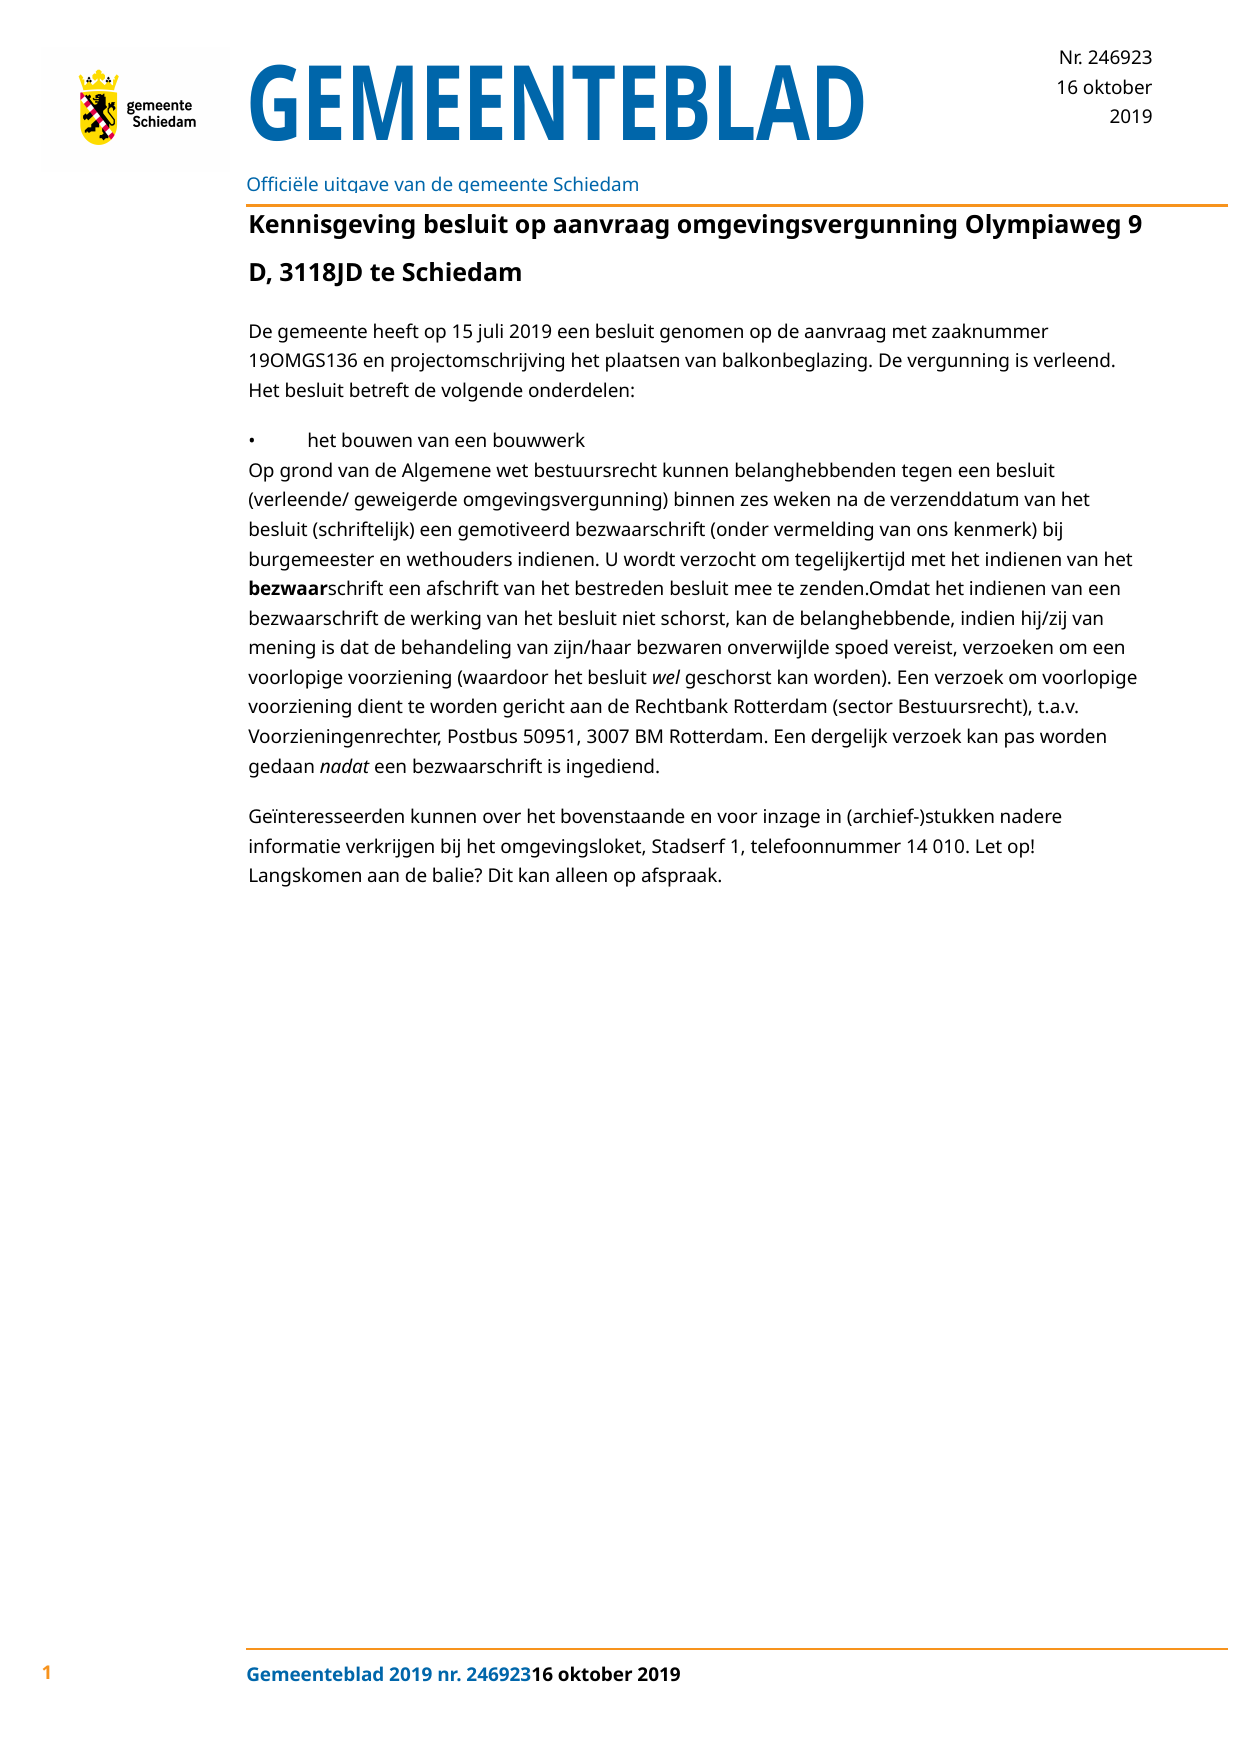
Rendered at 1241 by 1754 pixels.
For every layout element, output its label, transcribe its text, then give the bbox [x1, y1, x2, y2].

text Op grond van de Algemene wet bestuursrecht kunnen belanghebbenden tegen een besluit (verleende/ geweigerde omgevingsvergunning) binnen zes weken na de verzenddatum van het besluit (schriftelijk) een gemotiveerd bezwaarschrift (onder vermelding van ons kenmerk) bij burgemeester en wethouders indienen. U wordt verzocht om tegelijkertijd met het indienen van het bezwaarschrift een afschrift van het bestreden besluit mee te zenden.Omdat het indienen van een bezwaarschrift de werking van het besluit niet schorst, kan de belanghebbende, indien hij/zij van mening is dat de behandeling van zijn/haar bezwaren onverwijlde spoed vereist, verzoeken om een voorlopige voorziening (waardoor het besluit wel geschorst kan worden). Een verzoek om voorlopige voorziening dient te worden gericht aan de Rechtbank Rotterdam (sector Bestuursrecht), t.a.v. Voorzieningenrechter, Postbus 50951, 3007 BM Rotterdam. Een dergelijk verzoek kan pas worden gedaan nadat een bezwaarschrift is ingediend. [248, 457, 1152, 779]
picture [41, 47, 231, 172]
list het bouwen van een bouwwerk [248, 427, 1152, 453]
text Geïnteresseerden kunnen over het bovenstaande en voor inzage in (archief-)stukken nadere informatie verkrijgen bij het omgevingsloket, Stadserf 1, telefoonnummer 14 010. Let op! Langskomen aan de balie? Dit kan alleen op afspraak. [248, 803, 1152, 888]
text Kennisgeving besluit op aanvraag omgevingsvergunning Olympiaweg 9 D, 3118JD te Schiedam [248, 207, 1152, 288]
text De gemeente heeft op 15 juli 2019 een besluit genomen op de aanvraag met zaaknummer 19OMGS136 en projectomschrijving het plaatsen van balkonbeglazing. De vergunning is verleend. Het besluit betreft de volgende onderdelen: [248, 318, 1152, 403]
